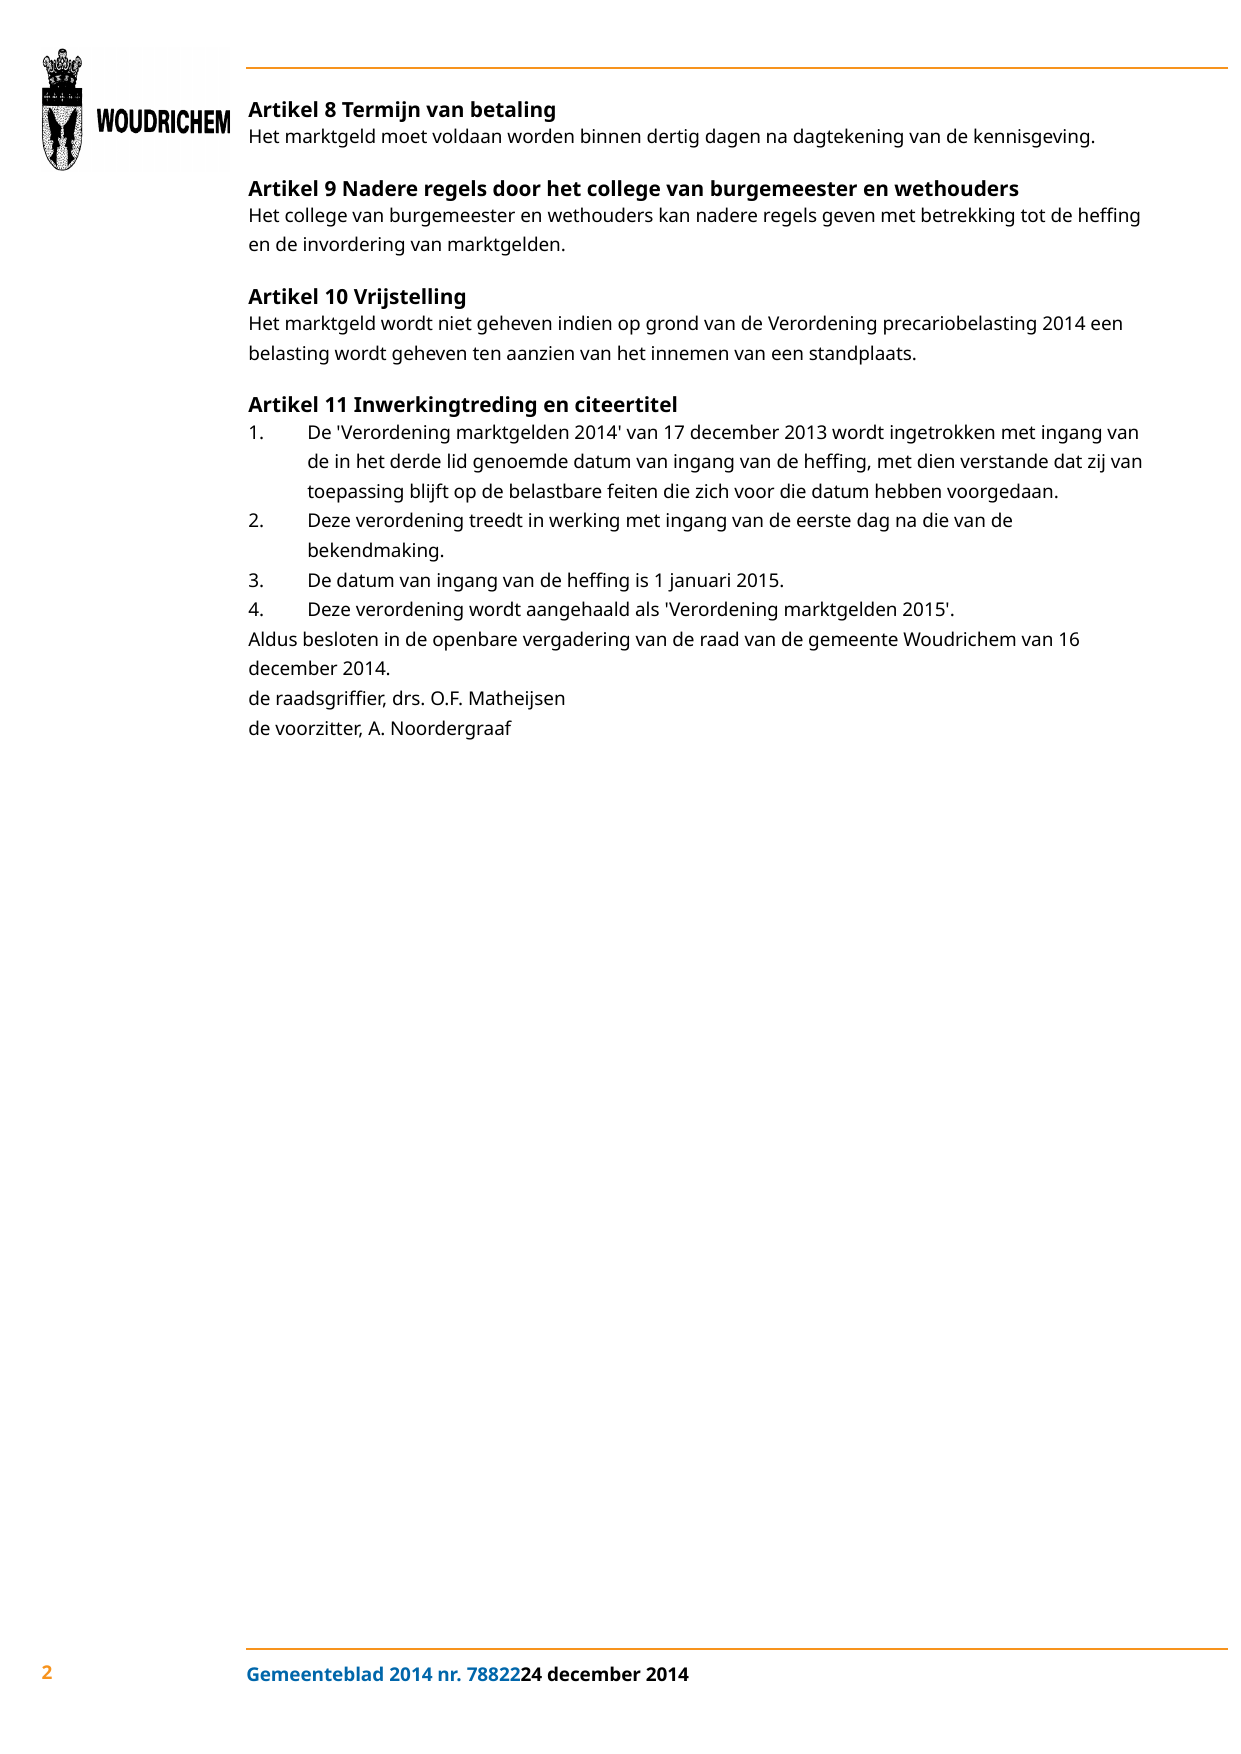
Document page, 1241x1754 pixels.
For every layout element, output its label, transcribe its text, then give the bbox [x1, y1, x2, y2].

text Het marktgeld moet voldaan worden binnen dertig dagen na dagtekening van de kennisgeving. [248, 123, 1152, 149]
list De datum van ingang van de heffing is 1 januari 2015. [248, 567, 1152, 593]
text Aldus besloten in de openbare vergadering van de raad van de gemeente Woudrichem van 16 december 2014. [248, 626, 1152, 681]
text Artikel 11 Inwerkingtreding en citeertitel [248, 391, 1152, 419]
text Artikel 10 Vrijstelling [248, 282, 1152, 311]
text Artikel 8 Termijn van betaling [248, 95, 1152, 123]
text Het marktgeld wordt niet geheven indien op grond van de Verordening precariobelasting 2014 een belasting wordt geheven ten aanzien van het innemen van een standplaats. [248, 311, 1152, 366]
list Deze verordening treedt in werking met ingang van de eerste dag na die van de bekendmaking. [248, 508, 1152, 563]
text Artikel 9 Nadere regels door het college van burgemeester en wethouders [248, 174, 1152, 202]
text Het college van burgemeester en wethouders kan nadere regels geven met betrekking tot de heffing en de invordering van marktgelden. [248, 202, 1152, 257]
text de raadsgriffier, drs. O.F. Matheijsen [248, 685, 1152, 711]
picture [41, 47, 231, 172]
text de voorzitter, A. Noordergraaf [248, 715, 1152, 741]
list De 'Verordening marktgelden 2014' van 17 december 2013 wordt ingetrokken met ingang van de in het derde lid genoemde datum van ingang van de heffing, met dien verstande dat zij van toepassing blijft op de belastbare feiten die zich voor die datum hebben voorgedaan. [248, 419, 1152, 504]
list Deze verordening wordt aangehaald als 'Verordening marktgelden 2015'. [248, 596, 1152, 622]
